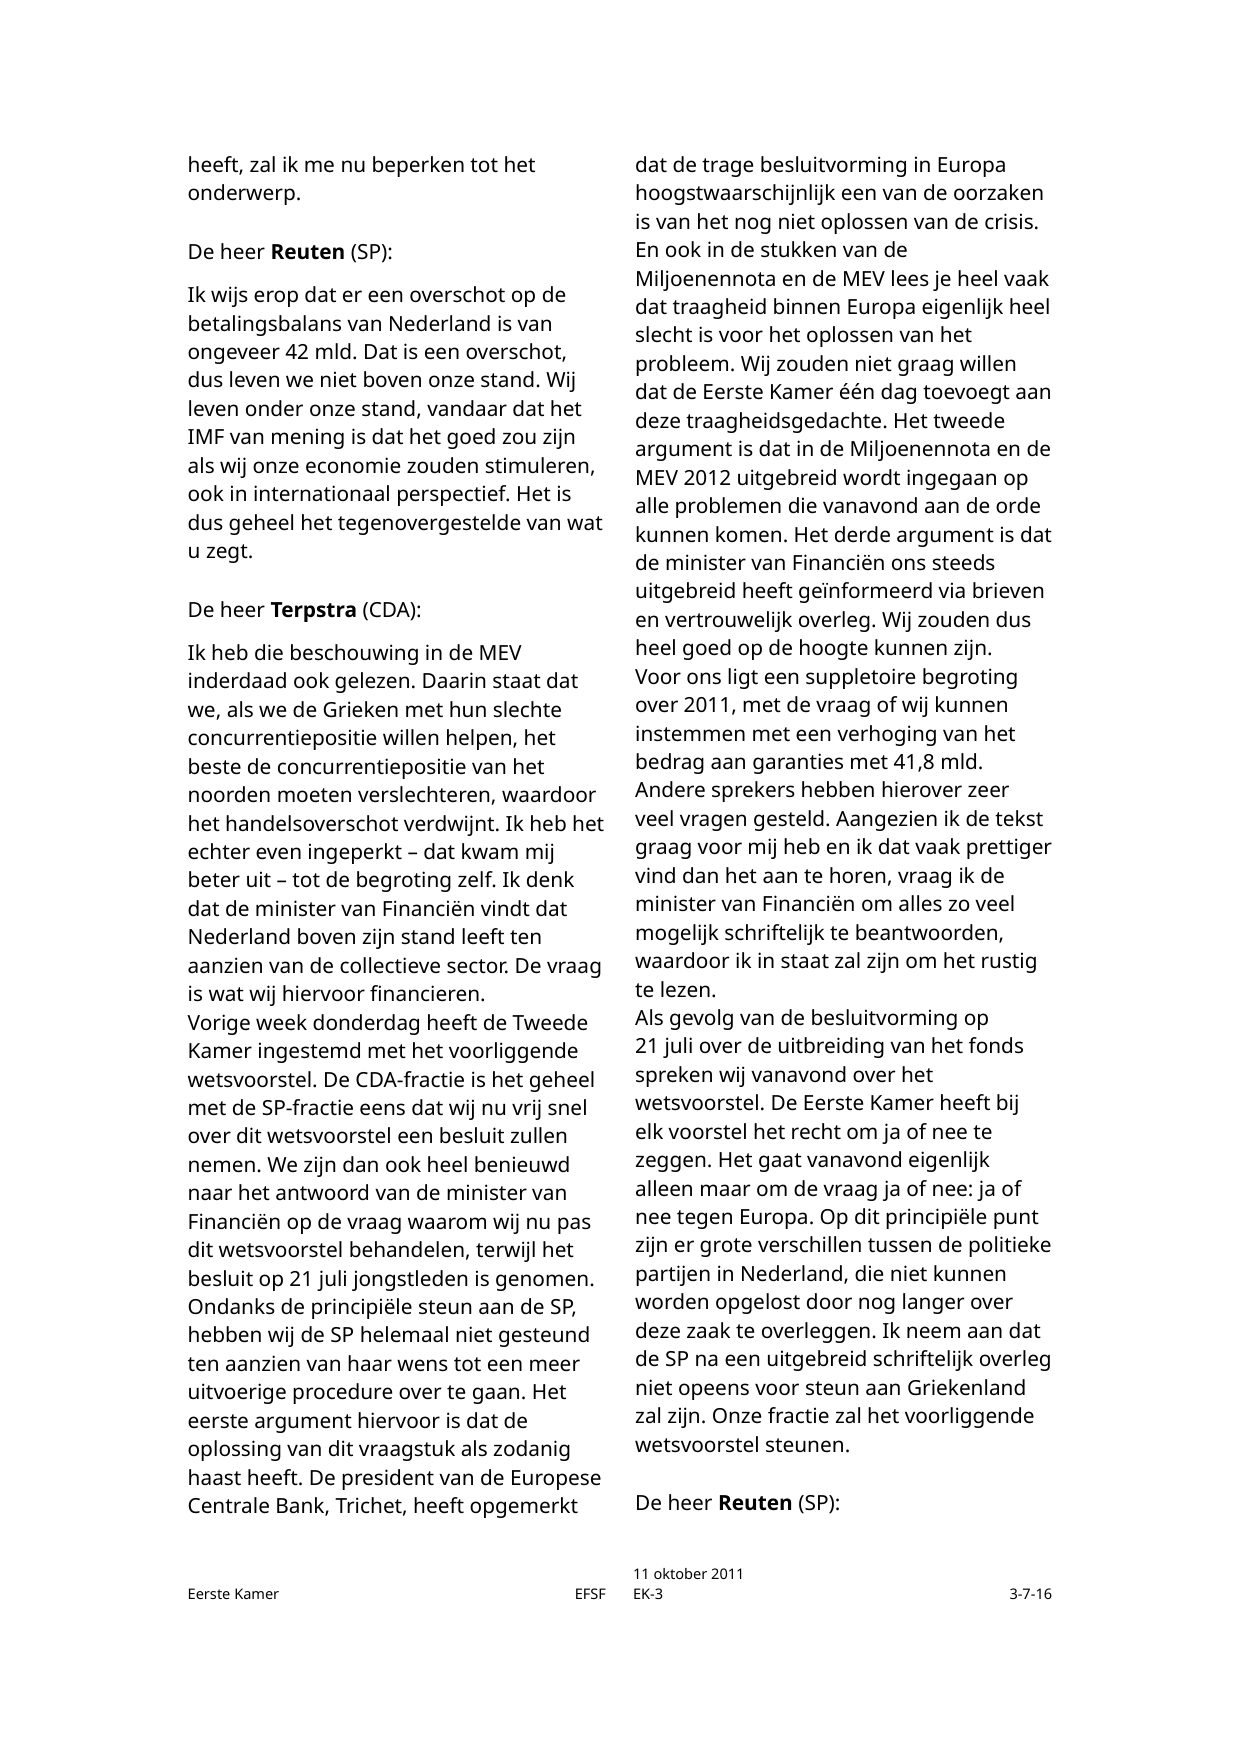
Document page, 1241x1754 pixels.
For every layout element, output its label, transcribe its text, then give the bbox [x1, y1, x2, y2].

text Ik wijs erop dat er een overschot op de betalingsbalans van Nederland is van ongeveer 42 mld. Dat is een overschot, dus leven we niet boven onze stand. Wij leven onder onze stand, vandaar dat het IMF van mening is dat het goed zou zijn als wij onze economie zouden stimuleren, ook in internationaal perspectief. Het is dus geheel het tegenovergestelde van wat u zegt. [187, 280, 605, 565]
text Voor ons ligt een suppletoire begroting over 2011, met de vraag of wij kunnen instemmen met een verhoging van het bedrag aan garanties met 41,8 mld. Andere sprekers hebben hierover zeer veel vragen gesteld. Aangezien ik de tekst graag voor mij heb en ik dat vaak prettiger vind dan het aan te horen, vraag ik de minister van Financiën om alles zo veel mogelijk schriftelijk te beantwoorden, waardoor ik in staat zal zijn om het rustig te lezen. [635, 662, 1053, 1003]
text De heer Terpstra (CDA): [187, 595, 605, 623]
text De heer Reuten (SP): [635, 1488, 1053, 1517]
text dat de trage besluitvorming in Europa hoogstwaarschijnlijk een van de oorzaken is van het nog niet oplossen van de crisis. En ook in de stukken van de Miljoenennota en de MEV lees je heel vaak dat traagheid binnen Europa eigenlijk heel slecht is voor het oplossen van het probleem. Wij zouden niet graag willen dat de Eerste Kamer één dag toevoegt aan deze traagheidsgedachte. Het tweede argument is dat in de Miljoenennota en de MEV 2012 uitgebreid wordt ingegaan op alle problemen die vanavond aan de orde kunnen komen. Het derde argument is dat de minister van Financiën ons steeds uitgebreid heeft geïnformeerd via brieven en vertrouwelijk overleg. Wij zouden dus heel goed op de hoogte kunnen zijn. [635, 150, 1053, 662]
text De heer Reuten (SP): [187, 237, 605, 265]
text Als gevolg van de besluitvorming op 21 juli over de uitbreiding van het fonds spreken wij vanavond over het wetsvoorstel. De Eerste Kamer heeft bij elk voorstel het recht om ja of nee te zeggen. Het gaat vanavond eigenlijk alleen maar om de vraag ja of nee: ja of nee tegen Europa. Op dit principiële punt zijn er grote verschillen tussen de politieke partijen in Nederland, die niet kunnen worden opgelost door nog langer over deze zaak te overleggen. Ik neem aan dat de SP na een uitgebreid schriftelijk overleg niet opeens voor steun aan Griekenland zal zijn. Onze fractie zal het voorliggende wetsvoorstel steunen. [635, 1003, 1053, 1458]
text Vorige week donderdag heeft de Tweede Kamer ingestemd met het voorliggende wetsvoorstel. De CDA-fractie is het geheel met de SP-fractie eens dat wij nu vrij snel over dit wetsvoorstel een besluit zullen nemen. We zijn dan ook heel benieuwd naar het antwoord van de minister van Financiën op de vraag waarom wij nu pas dit wetsvoorstel behandelen, terwijl het besluit op 21 juli jongstleden is genomen. Ondanks de principiële steun aan de SP, hebben wij de SP helemaal niet gesteund ten aanzien van haar wens tot een meer uitvoerige procedure over te gaan. Het eerste argument hiervoor is dat de oplossing van dit vraagstuk als zodanig haast heeft. De president van de Europese Centrale Bank, Trichet, heeft opgemerkt [187, 1008, 605, 1520]
text heeft, zal ik me nu beperken tot het onderwerp. [187, 150, 605, 207]
text Ik heb die beschouwing in de MEV inderdaad ook gelezen. Daarin staat dat we, als we de Grieken met hun slechte concurrentiepositie willen helpen, het beste de concurrentiepositie van het noorden moeten verslechteren, waardoor het handelsoverschot verdwijnt. Ik heb het echter even ingeperkt – dat kwam mij beter uit – tot de begroting zelf. Ik denk dat de minister van Financiën vindt dat Nederland boven zijn stand leeft ten aanzien van de collectieve sector. De vraag is wat wij hiervoor financieren. [187, 638, 605, 1008]
